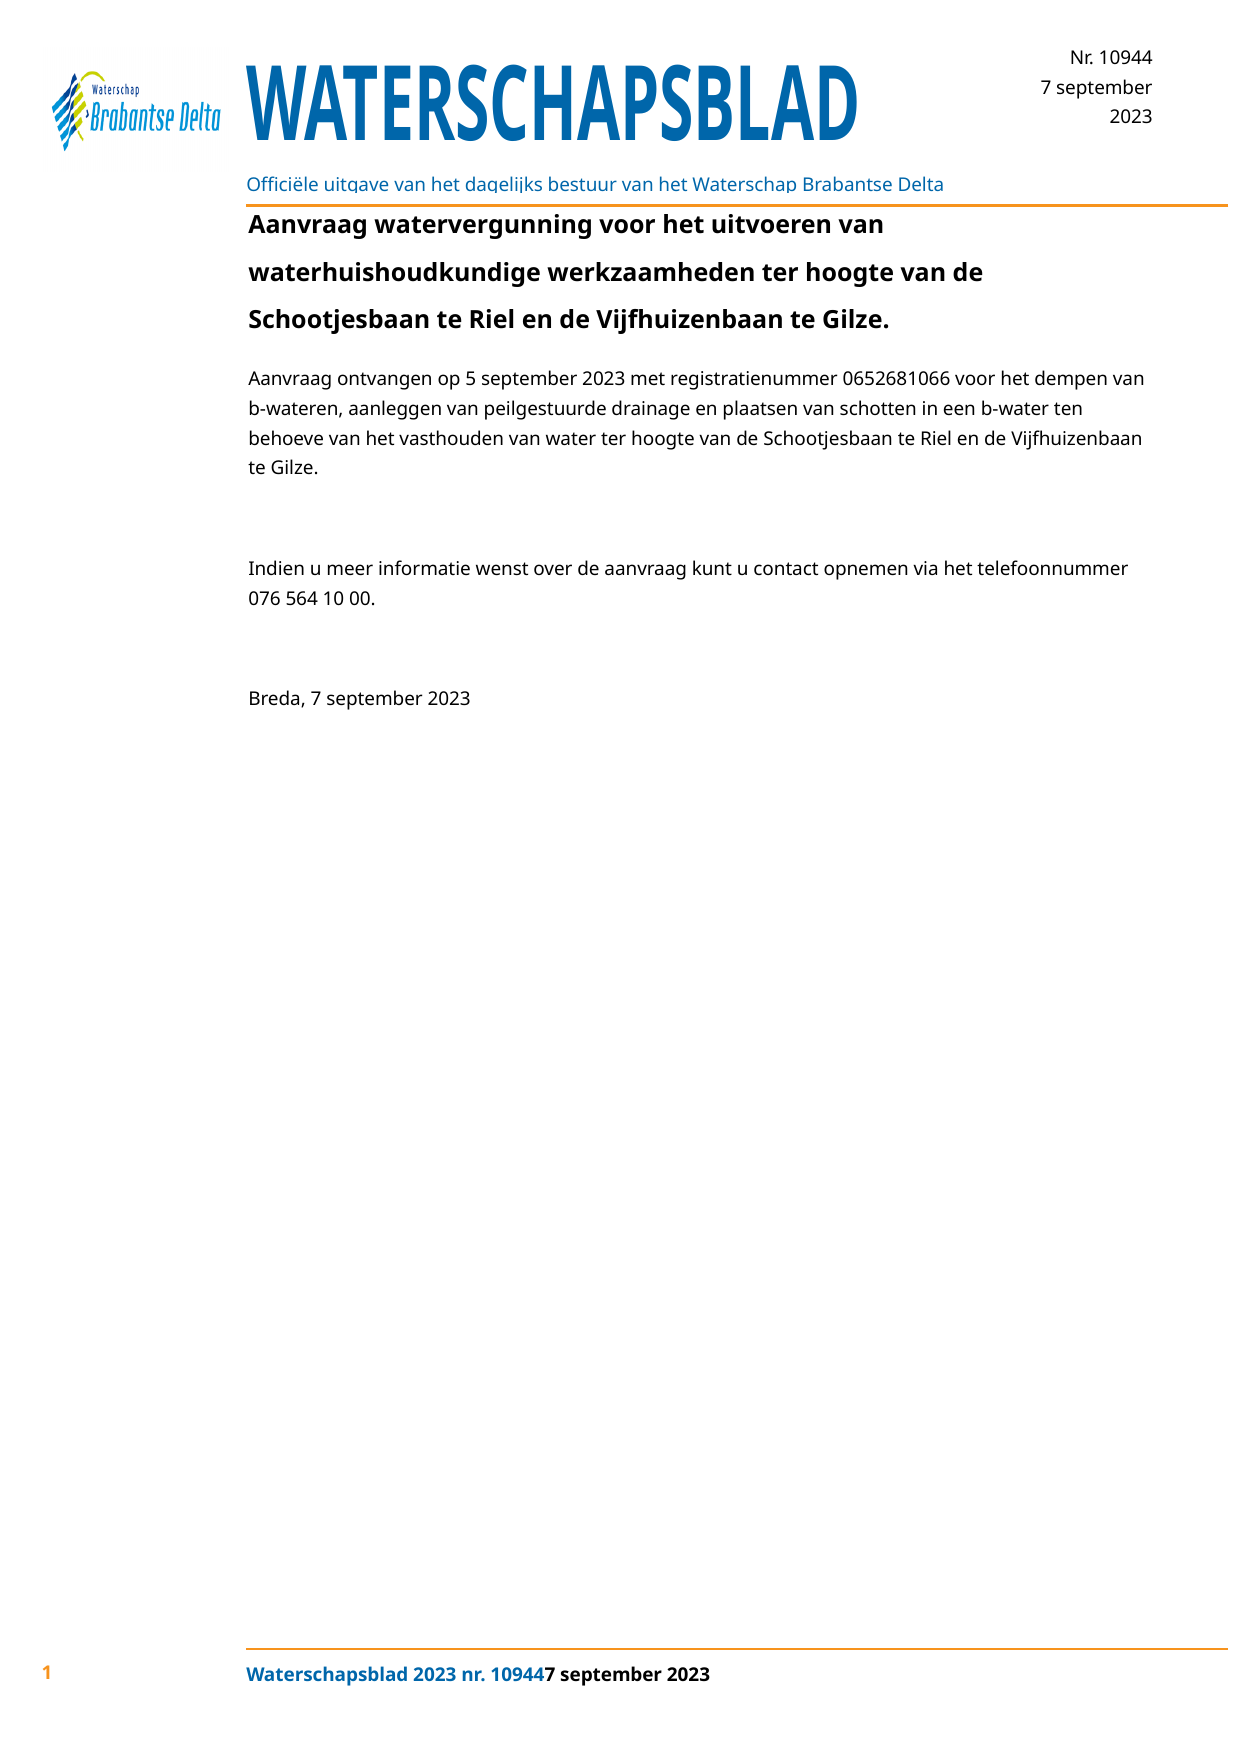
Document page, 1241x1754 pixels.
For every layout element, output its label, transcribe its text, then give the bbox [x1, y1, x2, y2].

text Aanvraag ontvangen op 5 september 2023 met registratienummer 0652681066 voor het dempen van b-wateren, aanleggen van peilgestuurde drainage en plaatsen van schotten in een b-water ten behoeve van het vasthouden van water ter hoogte van de Schootjesbaan te Riel en de Vijfhuizenbaan te Gilze. [248, 366, 1152, 480]
picture [41, 47, 231, 172]
text Indien u meer informatie wenst over de aanvraag kunt u contact opnemen via het telefoonnummer 076 564 10 00. [248, 555, 1152, 610]
text Aanvraag watervergunning voor het uitvoeren van waterhuishoudkundige werkzaamheden ter hoogte van de Schootjesbaan te Riel en de Vijfhuizenbaan te Gilze. [248, 207, 1152, 336]
text Breda, 7 september 2023 [248, 686, 1152, 711]
